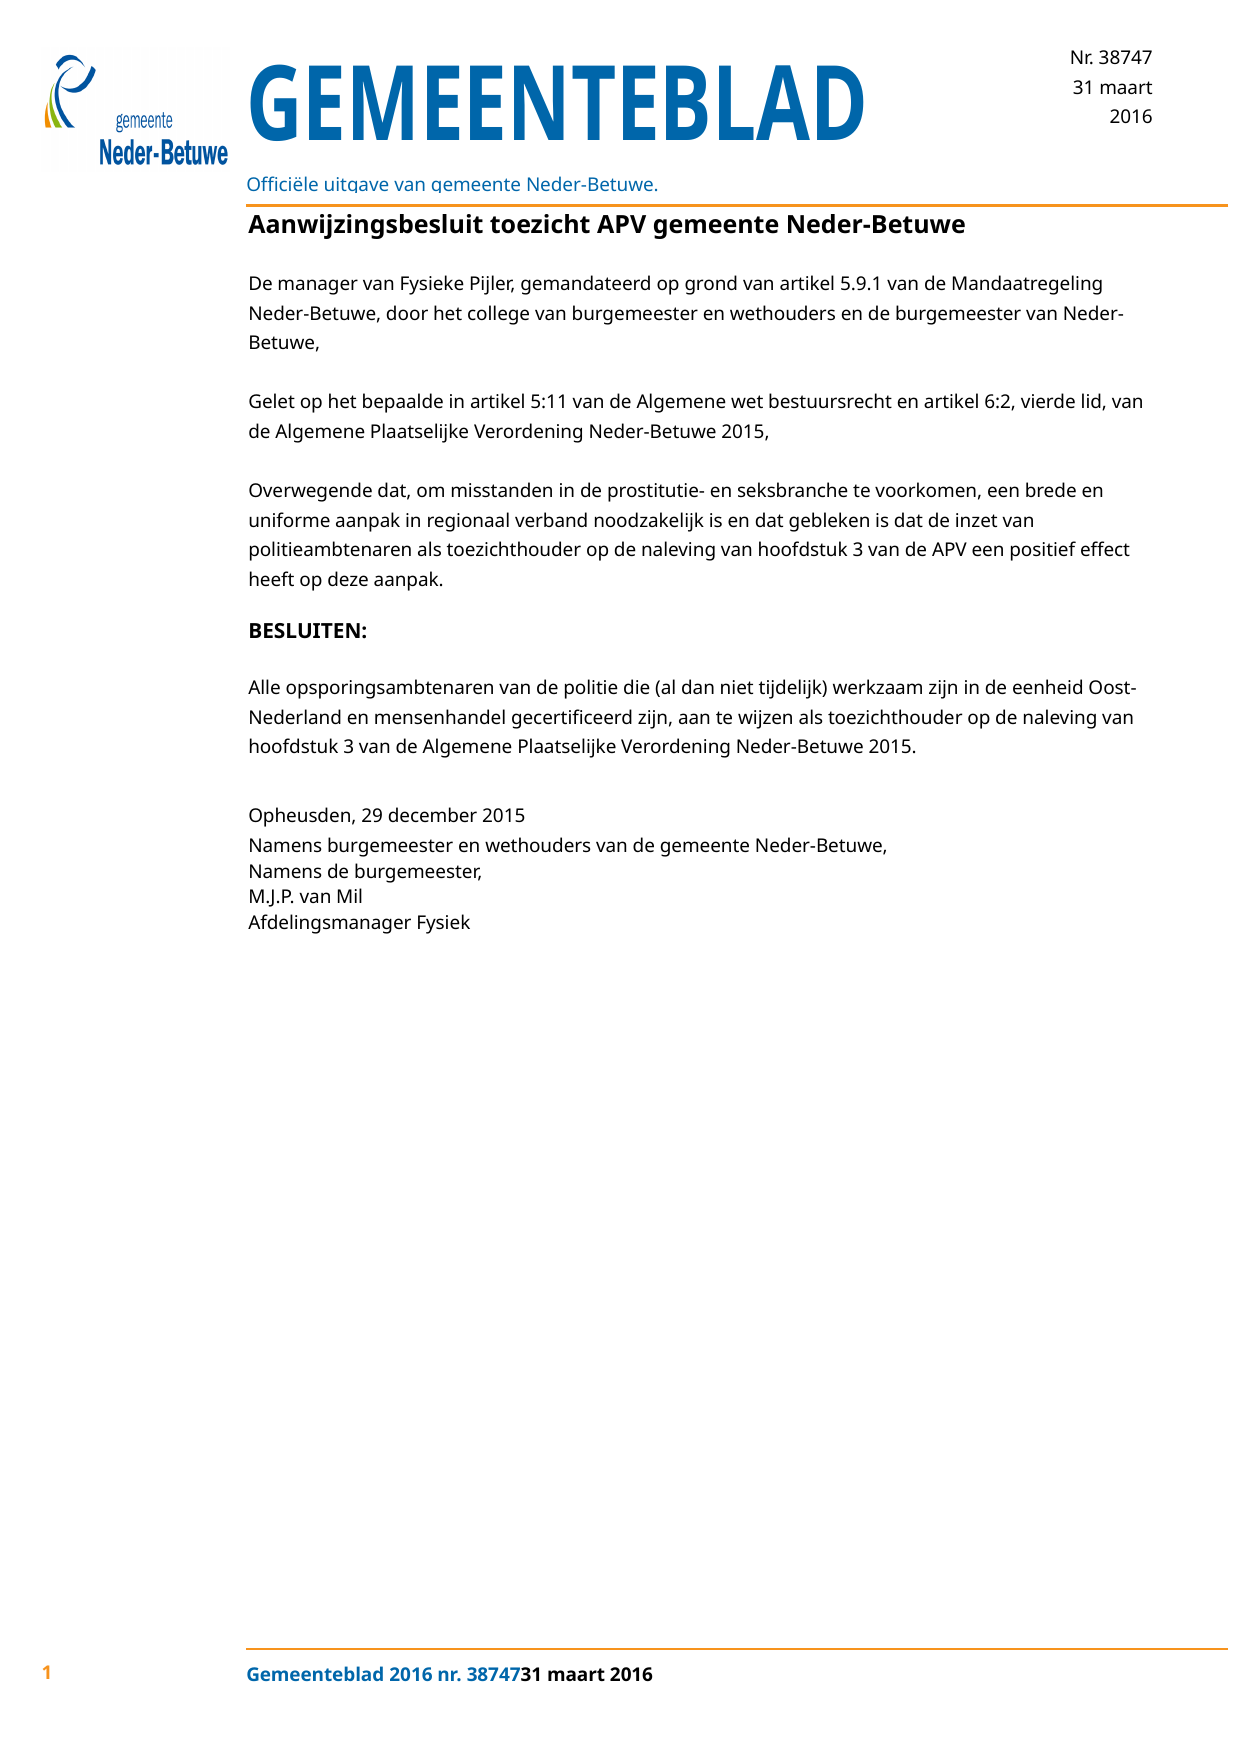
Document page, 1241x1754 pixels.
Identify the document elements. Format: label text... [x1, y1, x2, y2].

text Alle opsporingsambtenaren van de politie die (al dan niet tijdelijk) werkzaam zijn in de eenheid Oost-Nederland en mensenhandel gecertificeerd zijn, aan te wijzen als toezichthouder op de naleving van hoofdstuk 3 van de Algemene Plaatselijke Verordening Neder-Betuwe 2015. [248, 674, 1152, 759]
text Opheusden, 29 december 2015 [248, 803, 1152, 828]
picture [41, 47, 231, 172]
text BESLUITEN: [248, 617, 1152, 645]
text Namens burgemeester en wethouders van de gemeente Neder-Betuwe, [248, 832, 1152, 858]
text Overwegende dat, om misstanden in de prostitutie- en seksbranche te voorkomen, een brede en uniforme aanpak in regionaal verband noodzakelijk is en dat gebleken is dat de inzet van politieambtenaren als toezichthouder op de naleving van hoofdstuk 3 van de APV een positief effect heeft op deze aanpak. [248, 477, 1152, 592]
text De manager van Fysieke Pijler, gemandateerd op grond van artikel 5.9.1 van de Mandaatregeling Neder-Betuwe, door het college van burgemeester en wethouders en de burgemeester van Neder-Betuwe, [248, 270, 1152, 355]
text Namens de burgemeester, [248, 858, 1152, 884]
text Afdelingsmanager Fysiek [248, 909, 1152, 935]
text M.J.P. van Mil [248, 884, 1152, 909]
text Gelet op het bepaalde in artikel 5:11 van de Algemene wet bestuursrecht en artikel 6:2, vierde lid, van de Algemene Plaatselijke Verordening Neder-Betuwe 2015, [248, 389, 1152, 444]
text Aanwijzingsbesluit toezicht APV gemeente Neder-Betuwe [248, 207, 1152, 241]
